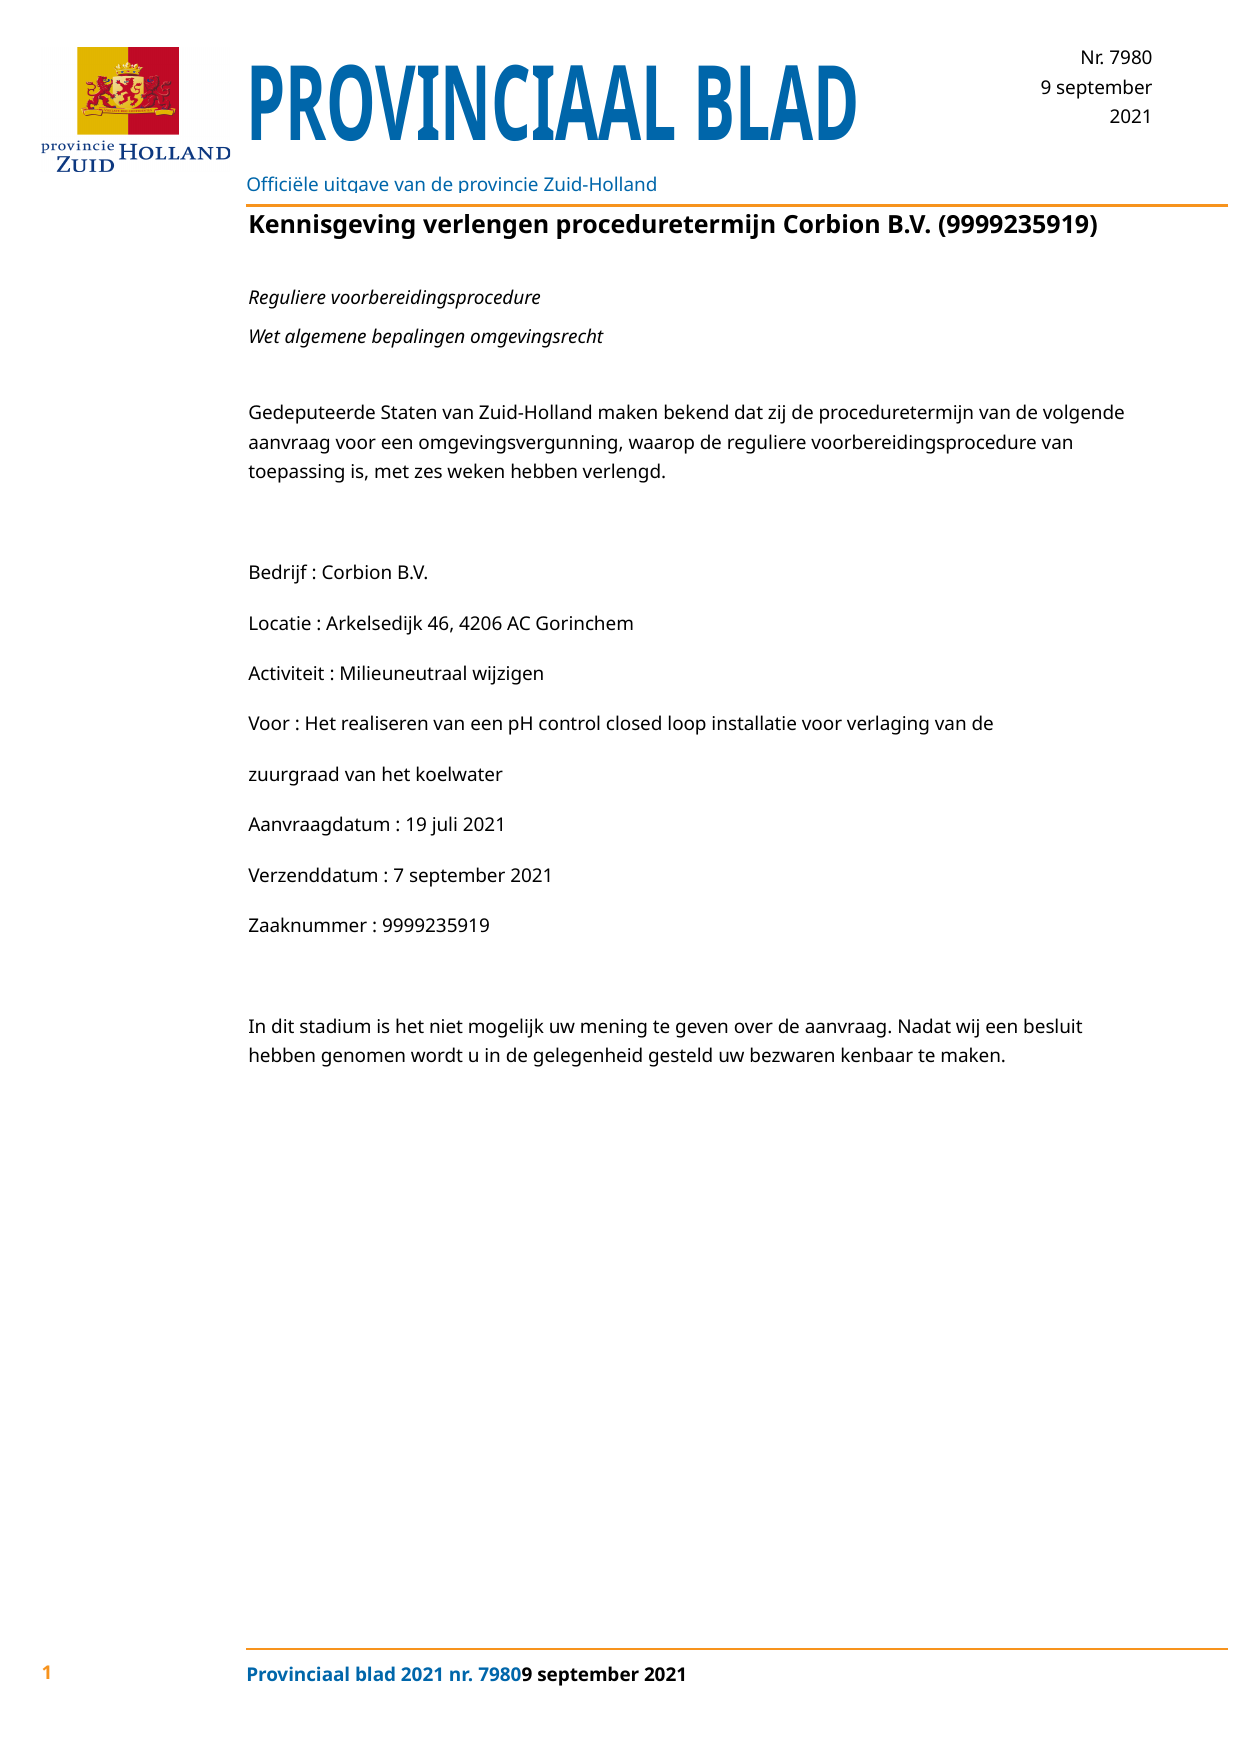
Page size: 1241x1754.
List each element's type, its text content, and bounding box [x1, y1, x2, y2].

text Activiteit : Milieuneutraal wijzigen [248, 660, 1152, 686]
text Reguliere voorbereidingsprocedure [248, 284, 1152, 309]
text Gedeputeerde Staten van Zuid-Holland maken bekend dat zij de proceduretermijn van de volgende aanvraag voor een omgevingsvergunning, waarop de reguliere voorbereidingsprocedure van toepassing is, met zes weken hebben verlengd. [248, 399, 1152, 484]
text In dit stadium is het niet mogelijk uw mening te geven over de aanvraag. Nadat wij een besluit hebben genomen wordt u in de gelegenheid gesteld uw bezwaren kenbaar te maken. [248, 1013, 1152, 1068]
text Voor : Het realiseren van een pH control closed loop installatie voor verlaging van de [248, 711, 1152, 736]
text Zaaknummer : 9999235919 [248, 912, 1152, 938]
text Verzenddatum : 7 september 2021 [248, 862, 1152, 887]
text Kennisgeving verlengen proceduretermijn Corbion B.V. (9999235919) [248, 207, 1152, 241]
text Bedrijf : Corbion B.V. [248, 559, 1152, 585]
text Locatie : Arkelsedijk 46, 4206 AC Gorinchem [248, 610, 1152, 635]
text Wet algemene bepalingen omgevingsrecht [248, 323, 1152, 349]
picture [41, 47, 231, 172]
text Aanvraagdatum : 19 juli 2021 [248, 811, 1152, 837]
text zuurgraad van het koelwater [248, 761, 1152, 787]
